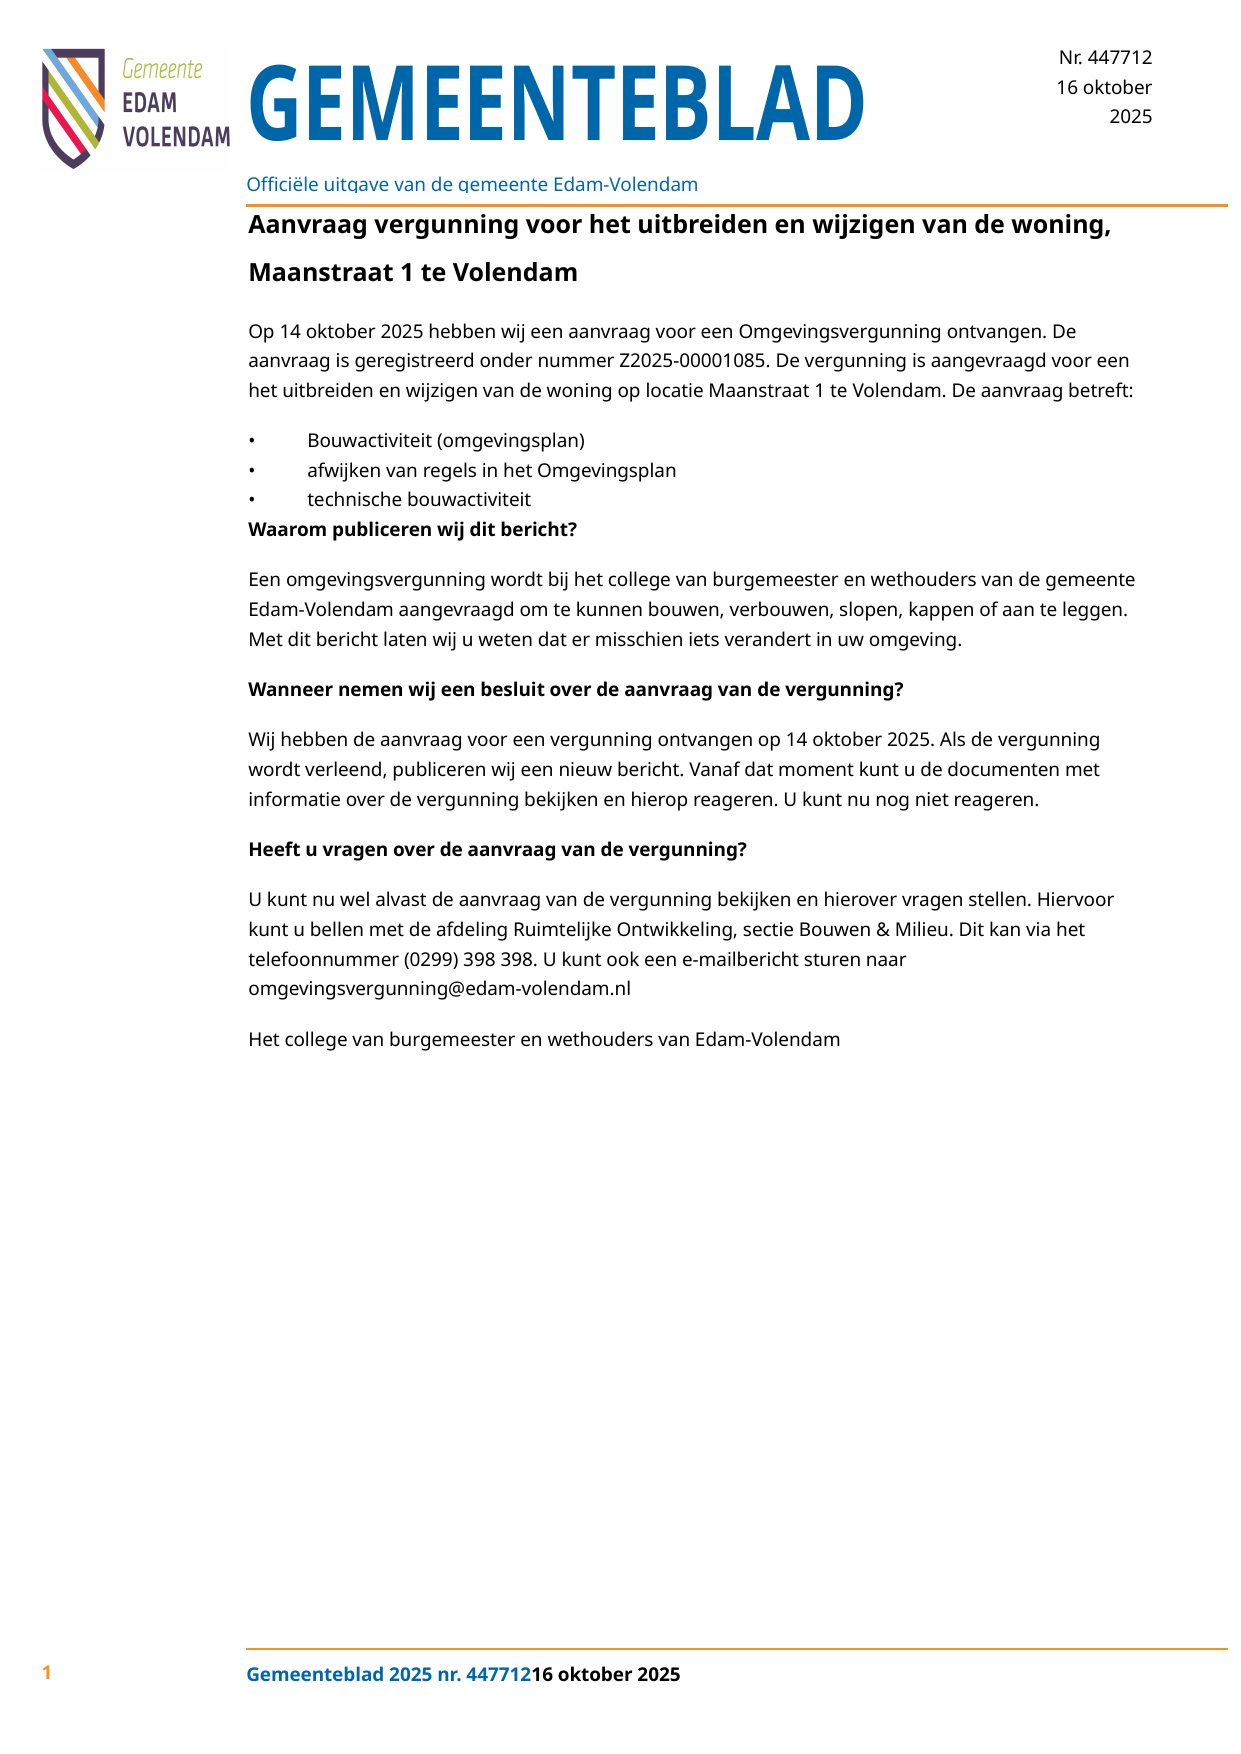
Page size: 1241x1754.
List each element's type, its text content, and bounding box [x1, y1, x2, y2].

picture [41, 47, 231, 172]
text Op 14 oktober 2025 hebben wij een aanvraag voor een Omgevingsvergunning ontvangen. De aanvraag is geregistreerd onder nummer Z2025-00001085. De vergunning is aangevraagd voor een het uitbreiden en wijzigen van de woning op locatie Maanstraat 1 te Volendam. De aanvraag betreft: [248, 318, 1152, 403]
text Een omgevingsvergunning wordt bij het college van burgemeester en wethouders van de gemeente Edam-Volendam aangevraagd om te kunnen bouwen, verbouwen, slopen, kappen of aan te leggen. Met dit bericht laten wij u weten dat er misschien iets verandert in uw omgeving. [248, 567, 1152, 652]
text Het college van burgemeester en wethouders van Edam-Volendam [248, 1026, 1152, 1052]
text Wij hebben de aanvraag voor een vergunning ontvangen op 14 oktober 2025. Als de vergunning wordt verleend, publiceren wij een nieuw bericht. Vanaf dat moment kunt u de documenten met informatie over de vergunning bekijken en hierop reageren. U kunt nu nog niet reageren. [248, 727, 1152, 812]
text U kunt nu wel alvast de aanvraag van de vergunning bekijken en hierover vragen stellen. Hiervoor kunt u bellen met de afdeling Ruimtelijke Ontwikkeling, sectie Bouwen & Milieu. Dit kan via het telefoonnummer (0299) 398 398. U kunt ook een e-mailbericht sturen naar omgevingsvergunning@edam-volendam.nl [248, 887, 1152, 1001]
text Heeft u vragen over de aanvraag van de vergunning? [248, 836, 1152, 862]
text Aanvraag vergunning voor het uitbreiden en wijzigen van de woning, Maanstraat 1 te Volendam [248, 207, 1152, 288]
text Waarom publiceren wij dit bericht? [248, 516, 1152, 542]
list Bouwactiviteit (omgevingsplan) [248, 427, 1152, 453]
list technische bouwactiviteit [248, 487, 1152, 512]
text Wanneer nemen wij een besluit over de aanvraag van de vergunning? [248, 676, 1152, 702]
list afwijken van regels in het Omgevingsplan [248, 457, 1152, 483]
